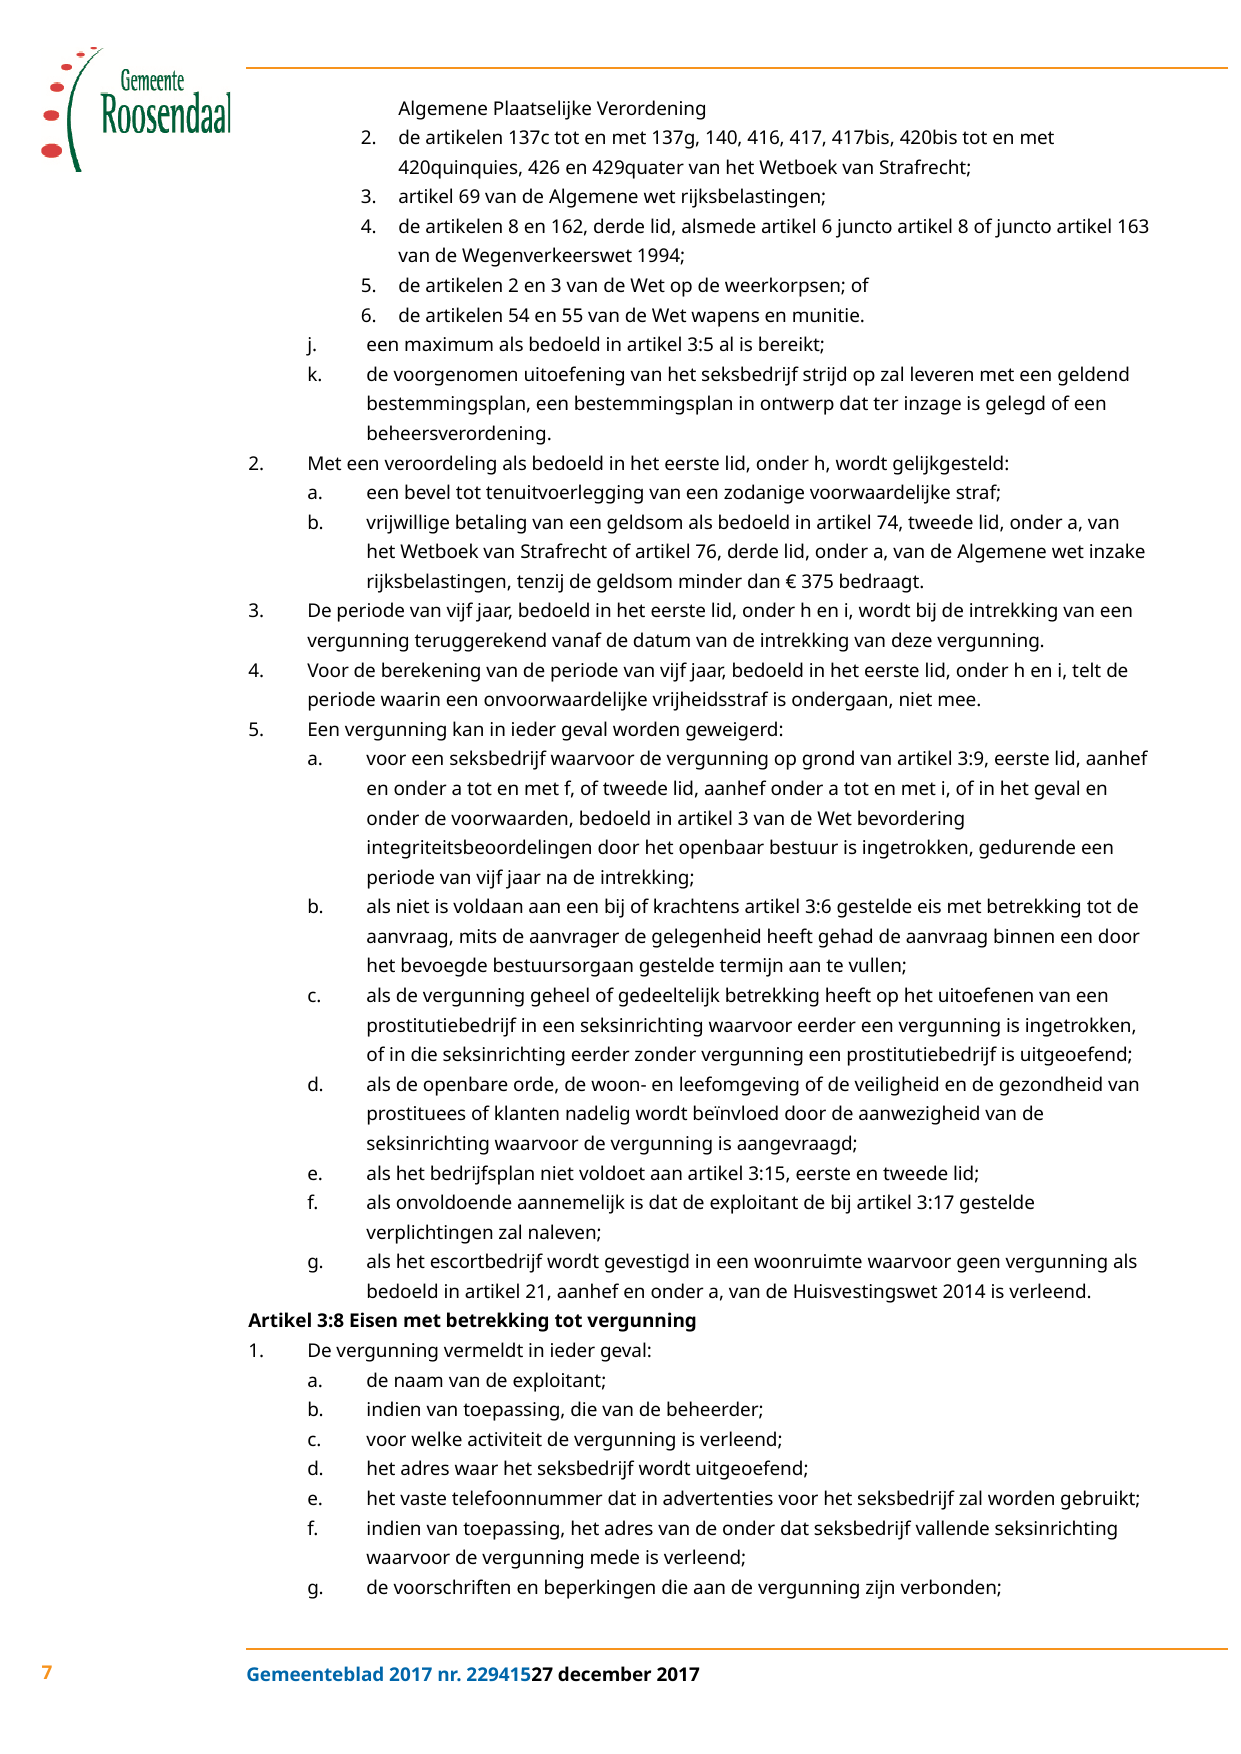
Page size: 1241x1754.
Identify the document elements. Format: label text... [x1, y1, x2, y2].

list De vergunning vermeldt in ieder geval: [248, 1337, 1152, 1363]
list de artikelen 54 en 55 van de Wet wapens en munitie. [361, 302, 1152, 328]
list als de openbare orde, de woon- en leefomgeving of de veiligheid en de gezondheid van prostituees of klanten nadelig wordt beïnvloed door de aanwezigheid van de seksinrichting waarvoor de vergunning is aangevraagd; [307, 1071, 1152, 1156]
list Voor de berekening van de periode van vijf jaar, bedoeld in het eerste lid, onder h en i, telt de periode waarin een onvoorwaardelijke vrijheidsstraf is ondergaan, niet mee. [248, 657, 1152, 712]
list Met een veroordeling als bedoeld in het eerste lid, onder h, wordt gelijkgesteld: [248, 450, 1152, 476]
list een bevel tot tenuitvoerlegging van een zodanige voorwaardelijke straf; [307, 479, 1152, 505]
list Een vergunning kan in ieder geval worden geweigerd: [248, 716, 1152, 742]
list De periode van vijf jaar, bedoeld in het eerste lid, onder h en i, wordt bij de intrekking van een vergunning teruggerekend vanaf de datum van de intrekking van deze vergunning. [248, 598, 1152, 653]
list de voorgenomen uitoefening van het seksbedrijf strijd op zal leveren met een geldend bestemmingsplan, een bestemmingsplan in ontwerp dat ter inzage is gelegd of een beheersverordening. [307, 361, 1152, 446]
list als niet is voldaan aan een bij of krachtens artikel 3:6 gestelde eis met betrekking tot de aanvraag, mits de aanvrager de gelegenheid heeft gehad de aanvraag binnen een door het bevoegde bestuursorgaan gestelde termijn aan te vullen; [307, 893, 1152, 978]
list als de vergunning geheel of gedeeltelijk betrekking heeft op het uitoefenen van een prostitutiebedrijf in een seksinrichting waarvoor eerder een vergunning is ingetrokken, of in die seksinrichting eerder zonder vergunning een prostitutiebedrijf is uitgeoefend; [307, 982, 1152, 1067]
list Algemene Plaatselijke Verordening [361, 95, 1152, 121]
list vrijwillige betaling van een geldsom als bedoeld in artikel 74, tweede lid, onder a, van het Wetboek van Strafrecht of artikel 76, derde lid, onder a, van de Algemene wet inzake rijksbelastingen, tenzij de geldsom minder dan € 375 bedraagt. [307, 509, 1152, 594]
list voor een seksbedrijf waarvoor de vergunning op grond van artikel 3:9, eerste lid, aanhef en onder a tot en met f, of tweede lid, aanhef onder a tot en met i, of in het geval en onder de voorwaarden, bedoeld in artikel 3 van de Wet bevordering integriteitsbeoordelingen door het openbaar bestuur is ingetrokken, gedurende een periode van vijf jaar na de intrekking; [307, 746, 1152, 890]
list als het escortbedrijf wordt gevestigd in een woonruimte waarvoor geen vergunning als bedoeld in artikel 21, aanhef en onder a, van de Huisvestingswet 2014 is verleend. [307, 1248, 1152, 1304]
list de artikelen 137c tot en met 137g, 140, 416, 417, 417bis, 420bis tot en met 420quinquies, 426 en 429quater van het Wetboek van Strafrecht; [361, 124, 1152, 180]
list de artikelen 8 en 162, derde lid, alsmede artikel 6 juncto artikel 8 of juncto artikel 163 van de Wegenverkeerswet 1994; [361, 213, 1152, 268]
list artikel 69 van de Algemene wet rijksbelastingen; [361, 183, 1152, 209]
list indien van toepassing, die van de beheerder; [307, 1396, 1152, 1422]
list het adres waar het seksbedrijf wordt uitgeoefend; [307, 1456, 1152, 1481]
list het vaste telefoonnummer dat in advertenties voor het seksbedrijf zal worden gebruikt; [307, 1485, 1152, 1511]
text Artikel 3:8 Eisen met betrekking tot vergunning [248, 1308, 1152, 1333]
picture [41, 47, 231, 172]
list een maximum als bedoeld in artikel 3:5 al is bereikt; [307, 331, 1152, 357]
list de naam van de exploitant; [307, 1367, 1152, 1393]
list de voorschriften en beperkingen die aan de vergunning zijn verbonden; [307, 1574, 1152, 1600]
list voor welke activiteit de vergunning is verleend; [307, 1426, 1152, 1452]
list als het bedrijfsplan niet voldoet aan artikel 3:15, eerste en tweede lid; [307, 1160, 1152, 1186]
list als onvoldoende aannemelijk is dat de exploitant de bij artikel 3:17 gestelde verplichtingen zal naleven; [307, 1189, 1152, 1245]
list indien van toepassing, het adres van de onder dat seksbedrijf vallende seksinrichting waarvoor de vergunning mede is verleend; [307, 1515, 1152, 1570]
list de artikelen 2 en 3 van de Wet op de weerkorpsen; of [361, 272, 1152, 298]
